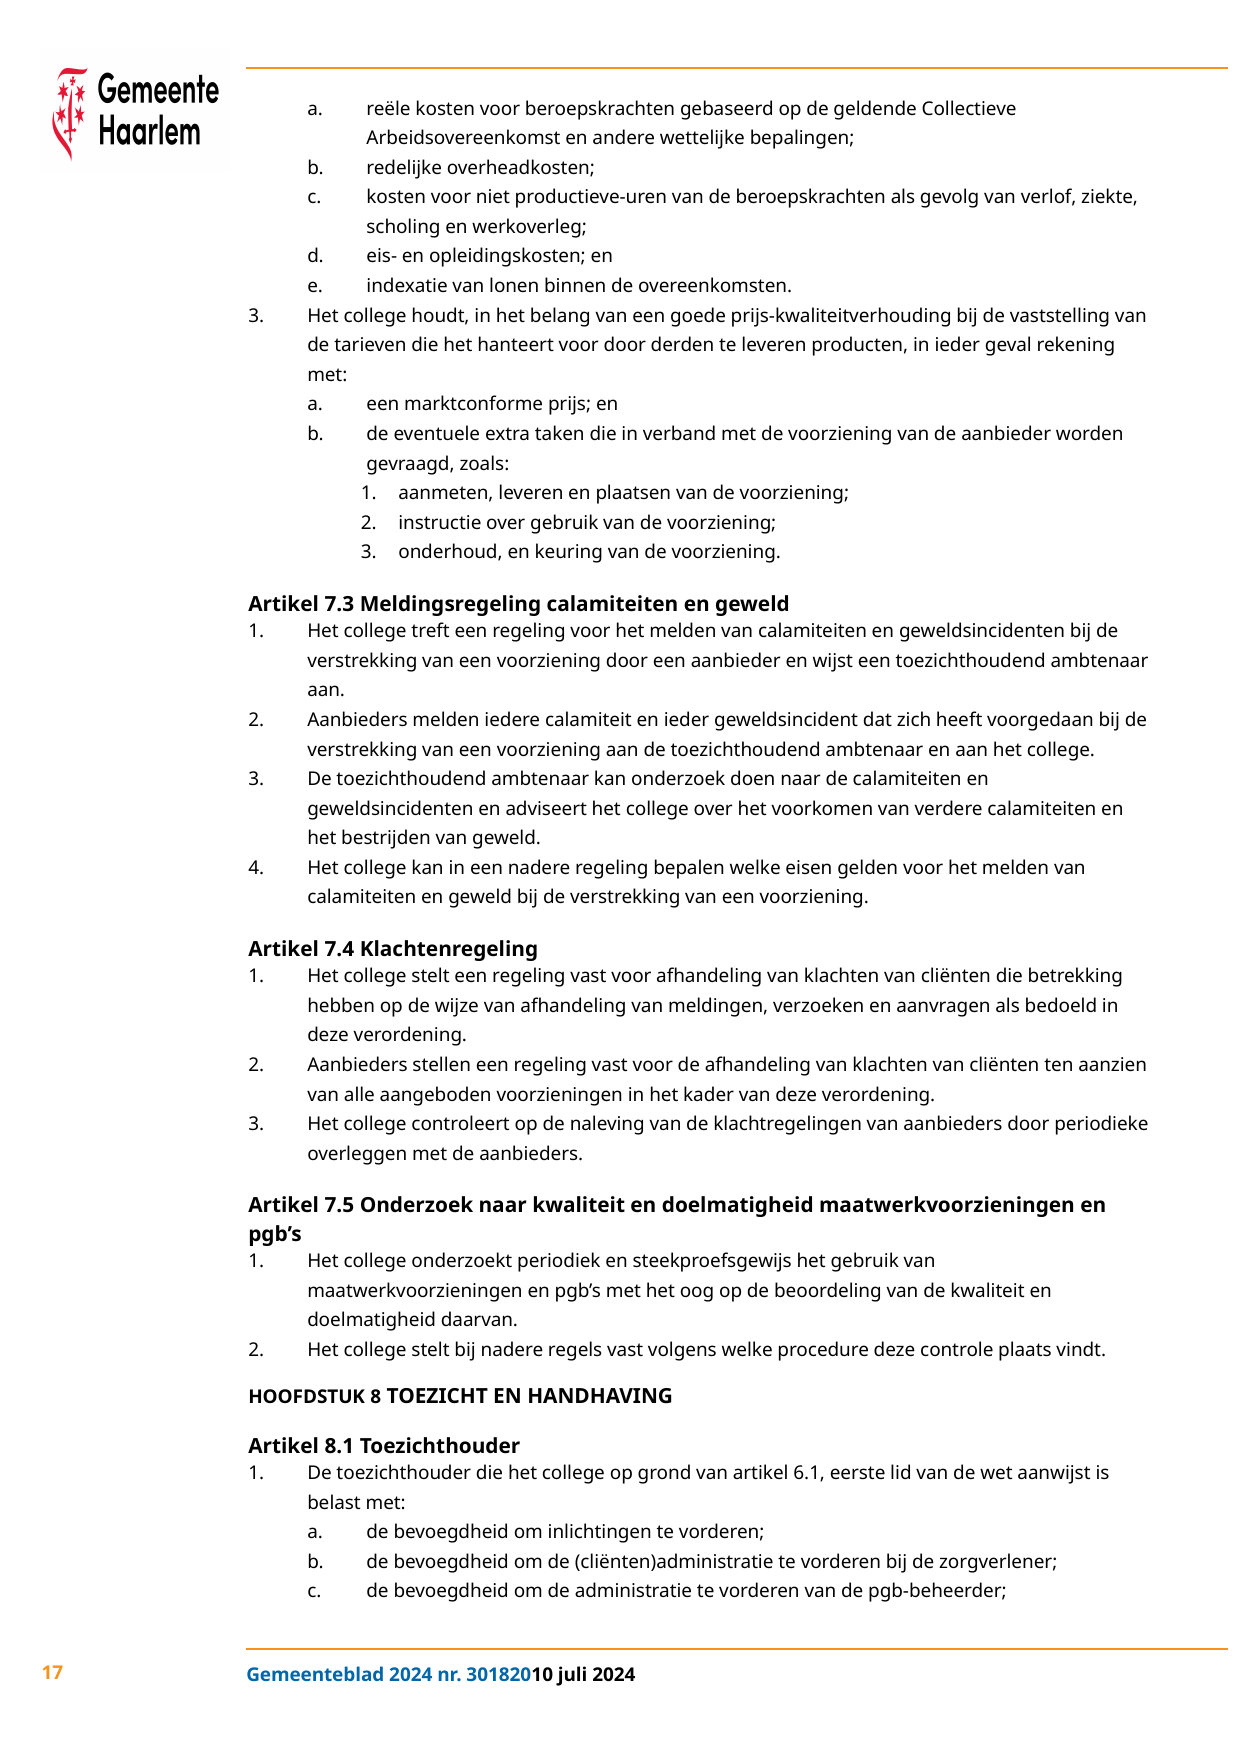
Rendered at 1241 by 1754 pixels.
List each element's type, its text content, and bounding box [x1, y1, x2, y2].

text Artikel 7.5 Onderzoek naar kwaliteit en doelmatigheid maatwerkvoorzieningen en pgb’s [248, 1190, 1152, 1247]
list indexatie van lonen binnen de overeenkomsten. [307, 272, 1152, 298]
list redelijke overheadkosten; [307, 154, 1152, 180]
list Aanbieders melden iedere calamiteit en ieder geweldsincident dat zich heeft voorgedaan bij de verstrekking van een voorziening aan de toezichthoudend ambtenaar en aan het college. [248, 706, 1152, 761]
list de bevoegdheid om de (cliënten)administratie te vorderen bij de zorgverlener; [307, 1548, 1152, 1574]
list Het college stelt een regeling vast voor afhandeling van klachten van cliënten die betrekking hebben op de wijze van afhandeling van meldingen, verzoeken en aanvragen als bedoeld in deze verordening. [248, 962, 1152, 1047]
list Het college houdt, in het belang van een goede prijs-kwaliteitverhouding bij de vaststelling van de tarieven die het hanteert voor door derden te leveren producten, in ieder geval rekening met: [248, 302, 1152, 387]
list instructie over gebruik van de voorziening; [361, 509, 1152, 535]
list onderhoud, en keuring van de voorziening. [361, 538, 1152, 564]
list eis- en opleidingskosten; en [307, 243, 1152, 268]
list aanmeten, leveren en plaatsen van de voorziening; [361, 479, 1152, 505]
list De toezichthoudend ambtenaar kan onderzoek doen naar de calamiteiten en geweldsincidenten en adviseert het college over het voorkomen van verdere calamiteiten en het bestrijden van geweld. [248, 765, 1152, 850]
text Artikel 7.4 Klachtenregeling [248, 934, 1152, 962]
list Aanbieders stellen een regeling vast voor de afhandeling van klachten van cliënten ten aanzien van alle aangeboden voorzieningen in het kader van deze verordening. [248, 1051, 1152, 1107]
text Artikel 7.3 Meldingsregeling calamiteiten en geweld [248, 589, 1152, 617]
list de bevoegdheid om inlichtingen te vorderen; [307, 1518, 1152, 1544]
picture [41, 47, 231, 172]
list Het college kan in een nadere regeling bepalen welke eisen gelden voor het melden van calamiteiten en geweld bij de verstrekking van een voorziening. [248, 854, 1152, 909]
list De toezichthouder die het college op grond van artikel 6.1, eerste lid van de wet aanwijst is belast met: [248, 1459, 1152, 1515]
list Het college onderzoekt periodiek en steekproefsgewijs het gebruik van maatwerkvoorzieningen en pgb’s met het oog op de beoordeling van de kwaliteit en doelmatigheid daarvan. [248, 1247, 1152, 1332]
list een marktconforme prijs; en [307, 391, 1152, 416]
text HOOFDSTUK 8 TOEZICHT EN HANDHAVING [248, 1382, 1152, 1410]
list kosten voor niet productieve-uren van de beroepskrachten als gevolg van verlof, ziekte, scholing en werkoverleg; [307, 183, 1152, 239]
list Het college stelt bij nadere regels vast volgens welke procedure deze controle plaats vindt. [248, 1336, 1152, 1362]
list de eventuele extra taken die in verband met de voorziening van de aanbieder worden gevraagd, zoals: [307, 420, 1152, 476]
list de bevoegdheid om de administratie te vorderen van de pgb-beheerder; [307, 1578, 1152, 1603]
text Artikel 8.1 Toezichthouder [248, 1431, 1152, 1459]
list Het college treft een regeling voor het melden van calamiteiten en geweldsincidenten bij de verstrekking van een voorziening door een aanbieder en wijst een toezichthoudend ambtenaar aan. [248, 617, 1152, 702]
list reële kosten voor beroepskrachten gebaseerd op de geldende Collectieve Arbeidsovereenkomst en andere wettelijke bepalingen; [307, 95, 1152, 150]
list Het college controleert op de naleving van de klachtregelingen van aanbieders door periodieke overleggen met de aanbieders. [248, 1110, 1152, 1166]
